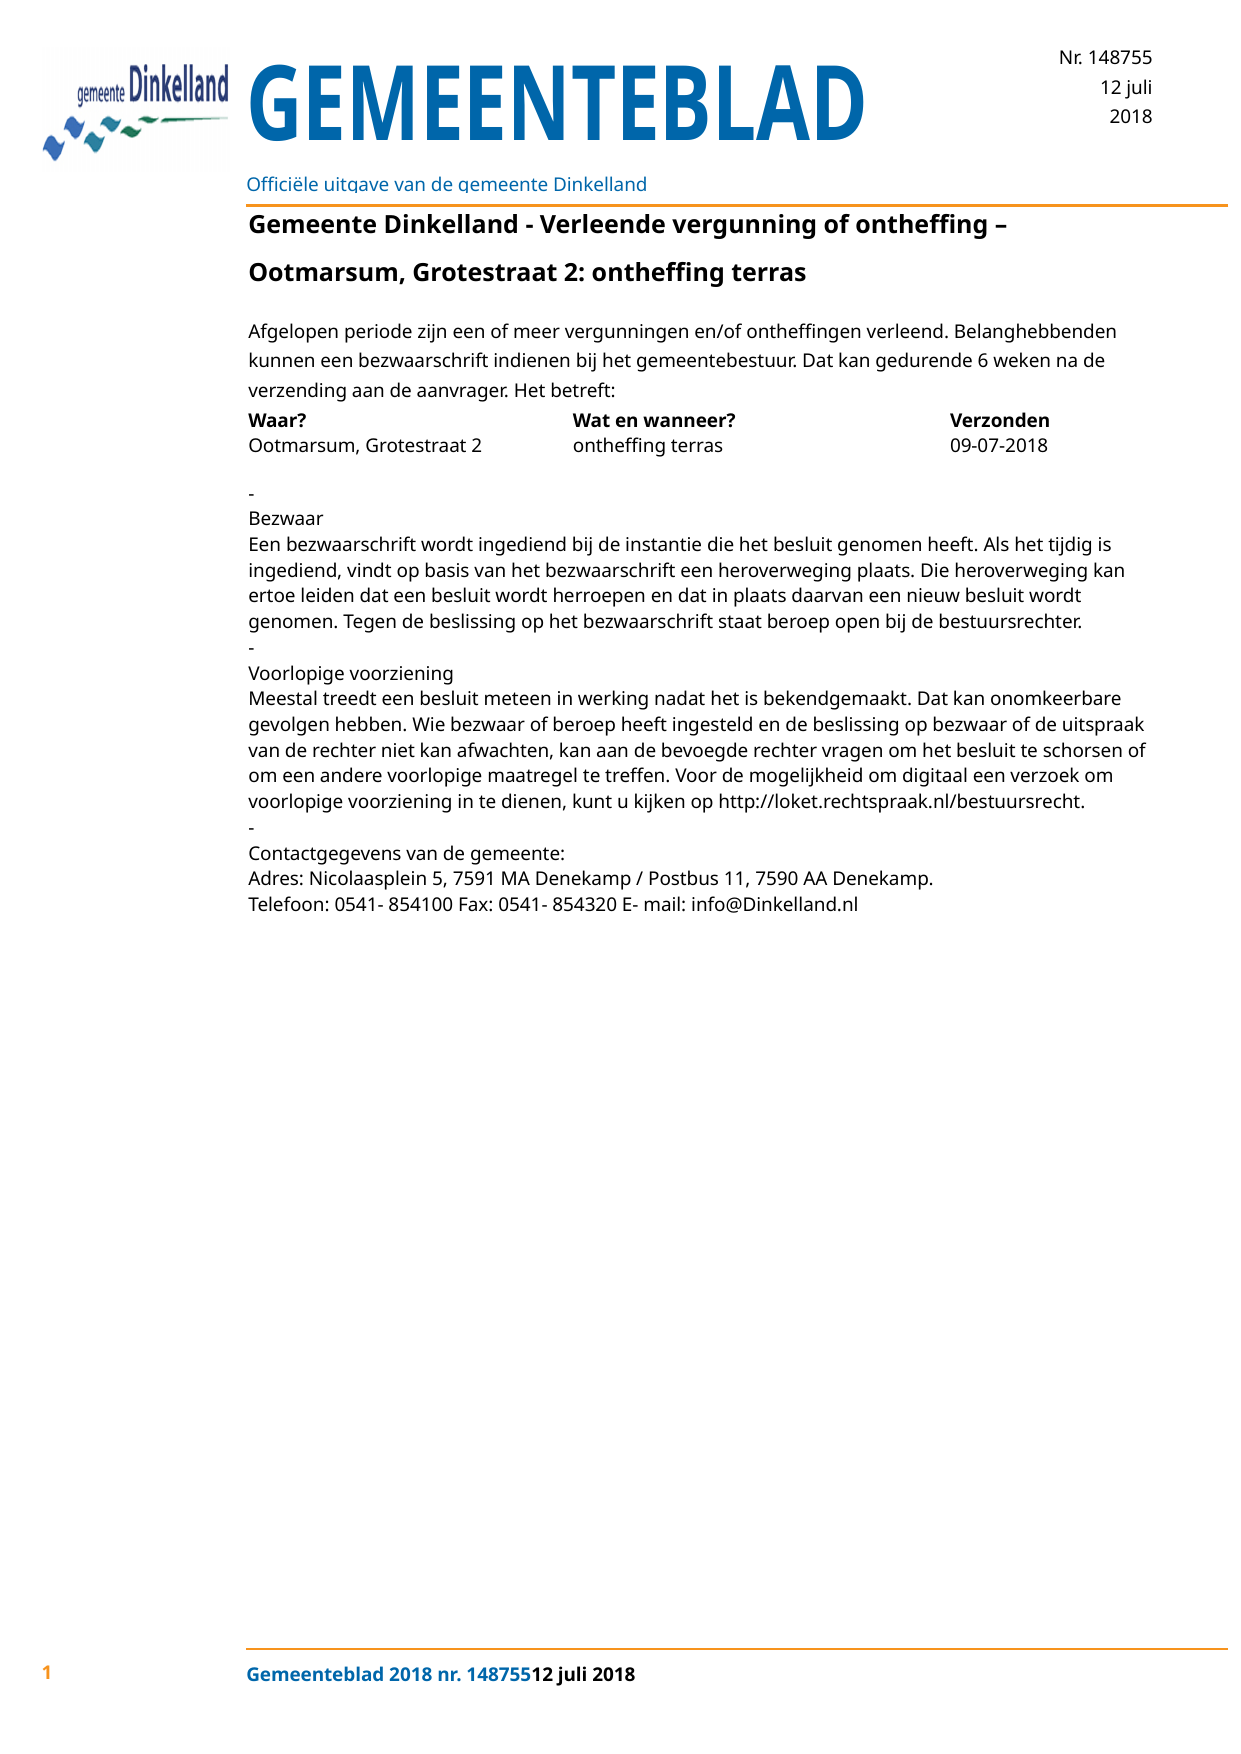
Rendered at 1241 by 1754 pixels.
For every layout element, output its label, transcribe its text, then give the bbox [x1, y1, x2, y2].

text - [248, 814, 1152, 840]
text - [248, 480, 1152, 505]
picture [41, 47, 231, 172]
table_header Waar? [248, 407, 573, 432]
text Telefoon: 0541- 854100 Fax: 0541- 854320 E- mail: info@Dinkelland.nl [248, 891, 1152, 917]
text Contactgegevens van de gemeente: [248, 840, 1152, 866]
text - [248, 634, 1152, 660]
text Een bezwaarschrift wordt ingediend bij de instantie die het besluit genomen heeft. Als het tijdig is ingediend, vindt op basis van het bezwaarschrift een heroverweging plaats. Die heroverweging kan ertoe leiden dat een besluit wordt herroepen en dat in plaats daarvan een nieuw besluit wordt genomen. Tegen de beslissing op het bezwaarschrift staat beroep open bij de bestuursrechter. [248, 531, 1152, 634]
text Adres: Nicolaasplein 5, 7591 MA Denekamp / Postbus 11, 7590 AA Denekamp. [248, 866, 1152, 891]
table_header Wat en wanneer? [573, 407, 950, 432]
text Gemeente Dinkelland - Verleende vergunning of ontheffing – Ootmarsum, Grotestraat 2: ontheffing terras [248, 207, 1152, 288]
table_header Verzonden [950, 407, 1152, 432]
table_cell ontheffing terras [573, 433, 950, 458]
text Meestal treedt een besluit meteen in werking nadat het is bekendgemaakt. Dat kan onomkeerbare gevolgen hebben. Wie bezwaar of beroep heeft ingesteld en de beslissing op bezwaar of de uitspraak van de rechter niet kan afwachten, kan aan de bevoegde rechter vragen om het besluit te schorsen of om een andere voorlopige maatregel te treffen. Voor de mogelijkheid om digitaal een verzoek om voorlopige voorziening in te dienen, kunt u kijken op http://loket.rechtspraak.nl/bestuursrecht. [248, 686, 1152, 814]
table_cell Ootmarsum, Grotestraat 2 [248, 433, 573, 458]
text Voorlopige voorziening [248, 660, 1152, 686]
text Bezwaar [248, 505, 1152, 531]
text Afgelopen periode zijn een of meer vergunningen en/of ontheffingen verleend. Belanghebbenden kunnen een bezwaarschrift indienen bij het gemeentebestuur. Dat kan gedurende 6 weken na de verzending aan de aanvrager. Het betreft: [248, 318, 1152, 403]
table_cell 09-07-2018 [950, 433, 1152, 458]
